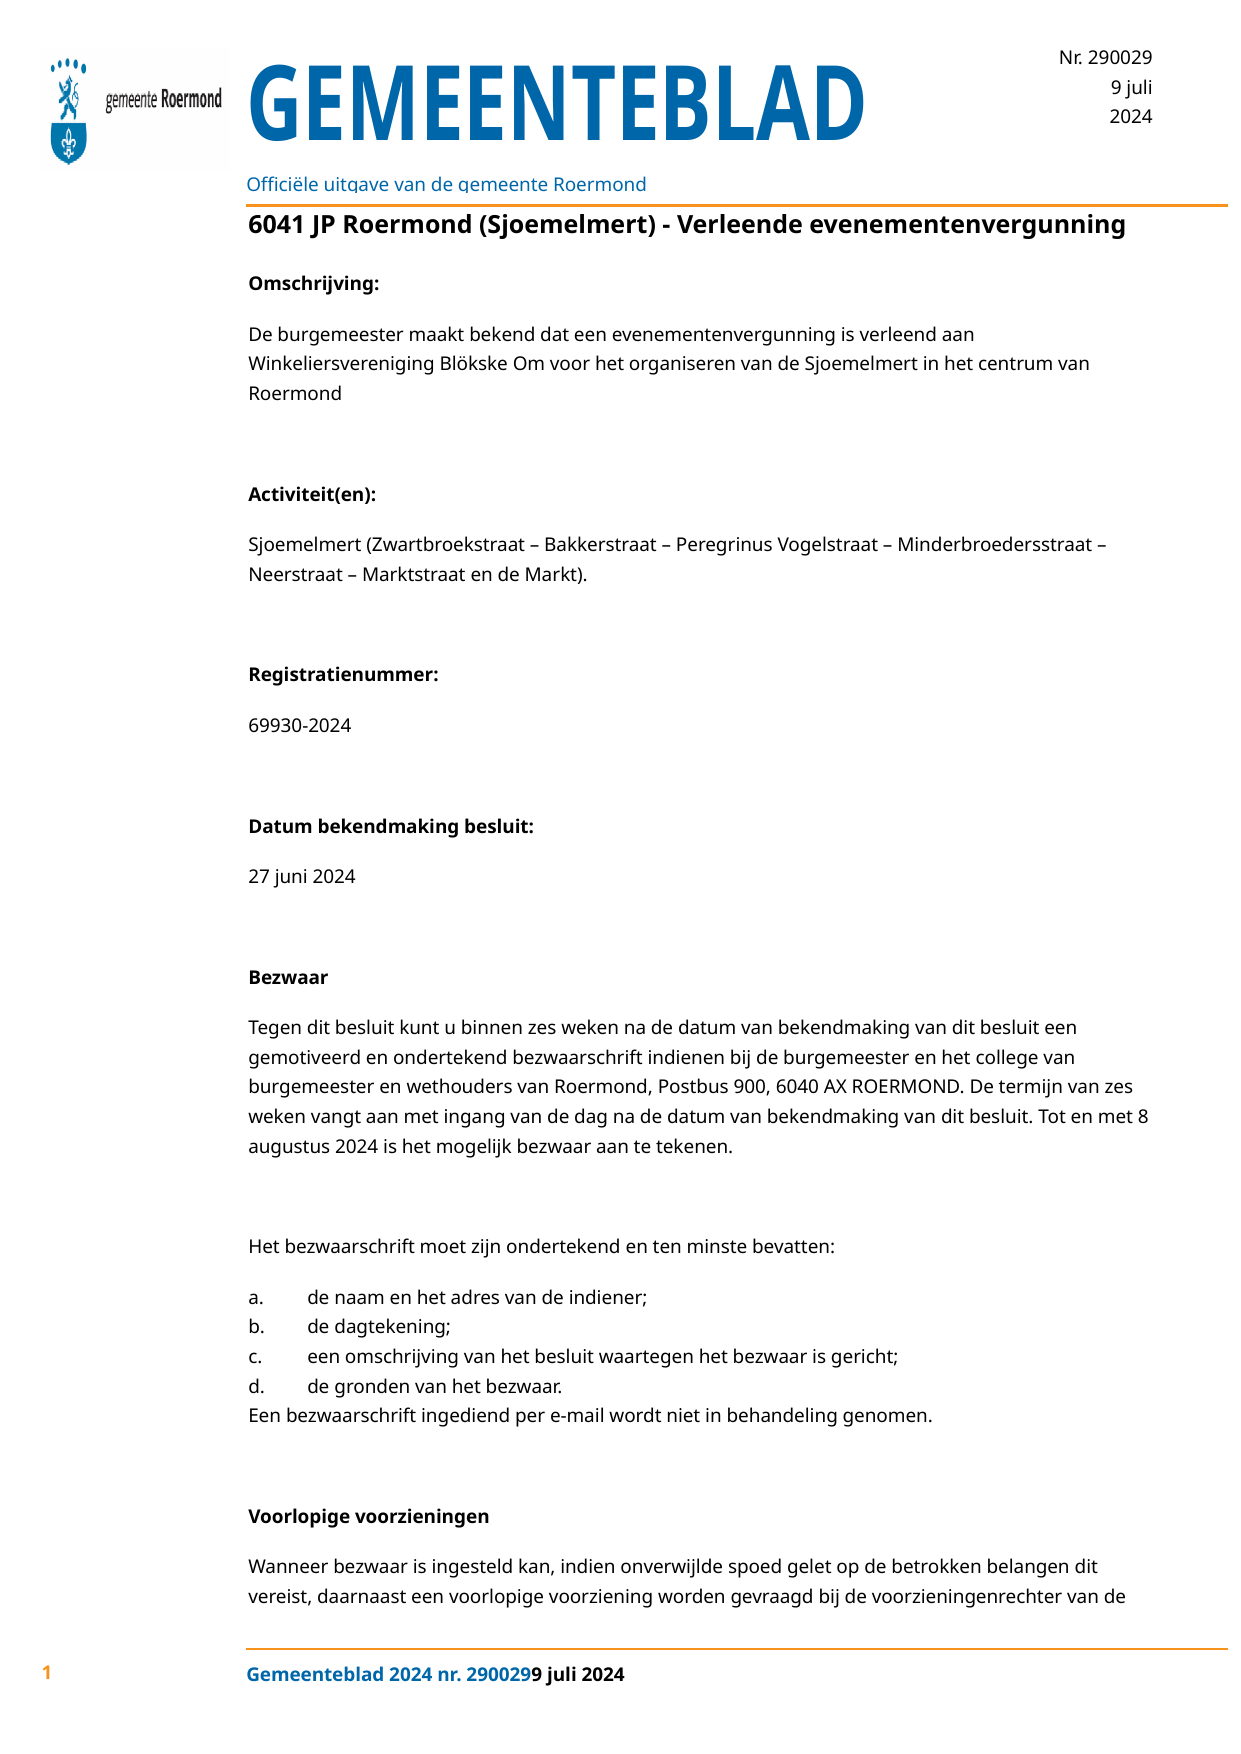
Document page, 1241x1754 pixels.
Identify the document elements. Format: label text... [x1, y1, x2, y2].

text Sjoemelmert (Zwartbroekstraat – Bakkerstraat – Peregrinus Vogelstraat – Minderbroedersstraat – Neerstraat – Marktstraat en de Markt). [248, 531, 1152, 586]
text De burgemeester maakt bekend dat een evenementenvergunning is verleend aan Winkeliersvereniging Blökske Om voor het organiseren van de Sjoemelmert in het centrum van Roermond [248, 321, 1152, 406]
text Een bezwaarschrift ingediend per e-mail wordt niet in behandeling genomen. [248, 1402, 1152, 1428]
list de dagtekening; [248, 1314, 1152, 1339]
picture [41, 47, 231, 172]
text Tegen dit besluit kunt u binnen zes weken na de datum van bekendmaking van dit besluit een gemotiveerd en ondertekend bezwaarschrift indienen bij de burgemeester en het college van burgemeester en wethouders van Roermond, Postbus 900, 6040 AX ROERMOND. De termijn van zes weken vangt aan met ingang van de dag na de datum van bekendmaking van dit besluit. Tot en met 8 augustus 2024 is het mogelijk bezwaar aan te tekenen. [248, 1014, 1152, 1158]
text Datum bekendmaking besluit: [248, 813, 1152, 838]
list de gronden van het bezwaar. [248, 1373, 1152, 1398]
text Omschrijving: [248, 270, 1152, 296]
text 69930-2024 [248, 712, 1152, 738]
text 6041 JP Roermond (Sjoemelmert) - Verleende evenementenvergunning [248, 207, 1152, 241]
list de naam en het adres van de indiener; [248, 1284, 1152, 1310]
text Wanneer bezwaar is ingesteld kan, indien onverwijlde spoed gelet op de betrokken belangen dit vereist, daarnaast een voorlopige voorziening worden gevraagd bij de voorzieningenrechter van de [248, 1554, 1152, 1609]
text Bezwaar [248, 964, 1152, 990]
text 27 juni 2024 [248, 863, 1152, 889]
text Het bezwaarschrift moet zijn ondertekend en ten minste bevatten: [248, 1234, 1152, 1259]
text Registratienummer: [248, 662, 1152, 687]
list een omschrijving van het besluit waartegen het bezwaar is gericht; [248, 1343, 1152, 1369]
text Voorlopige voorzieningen [248, 1503, 1152, 1529]
text Activiteit(en): [248, 481, 1152, 506]
